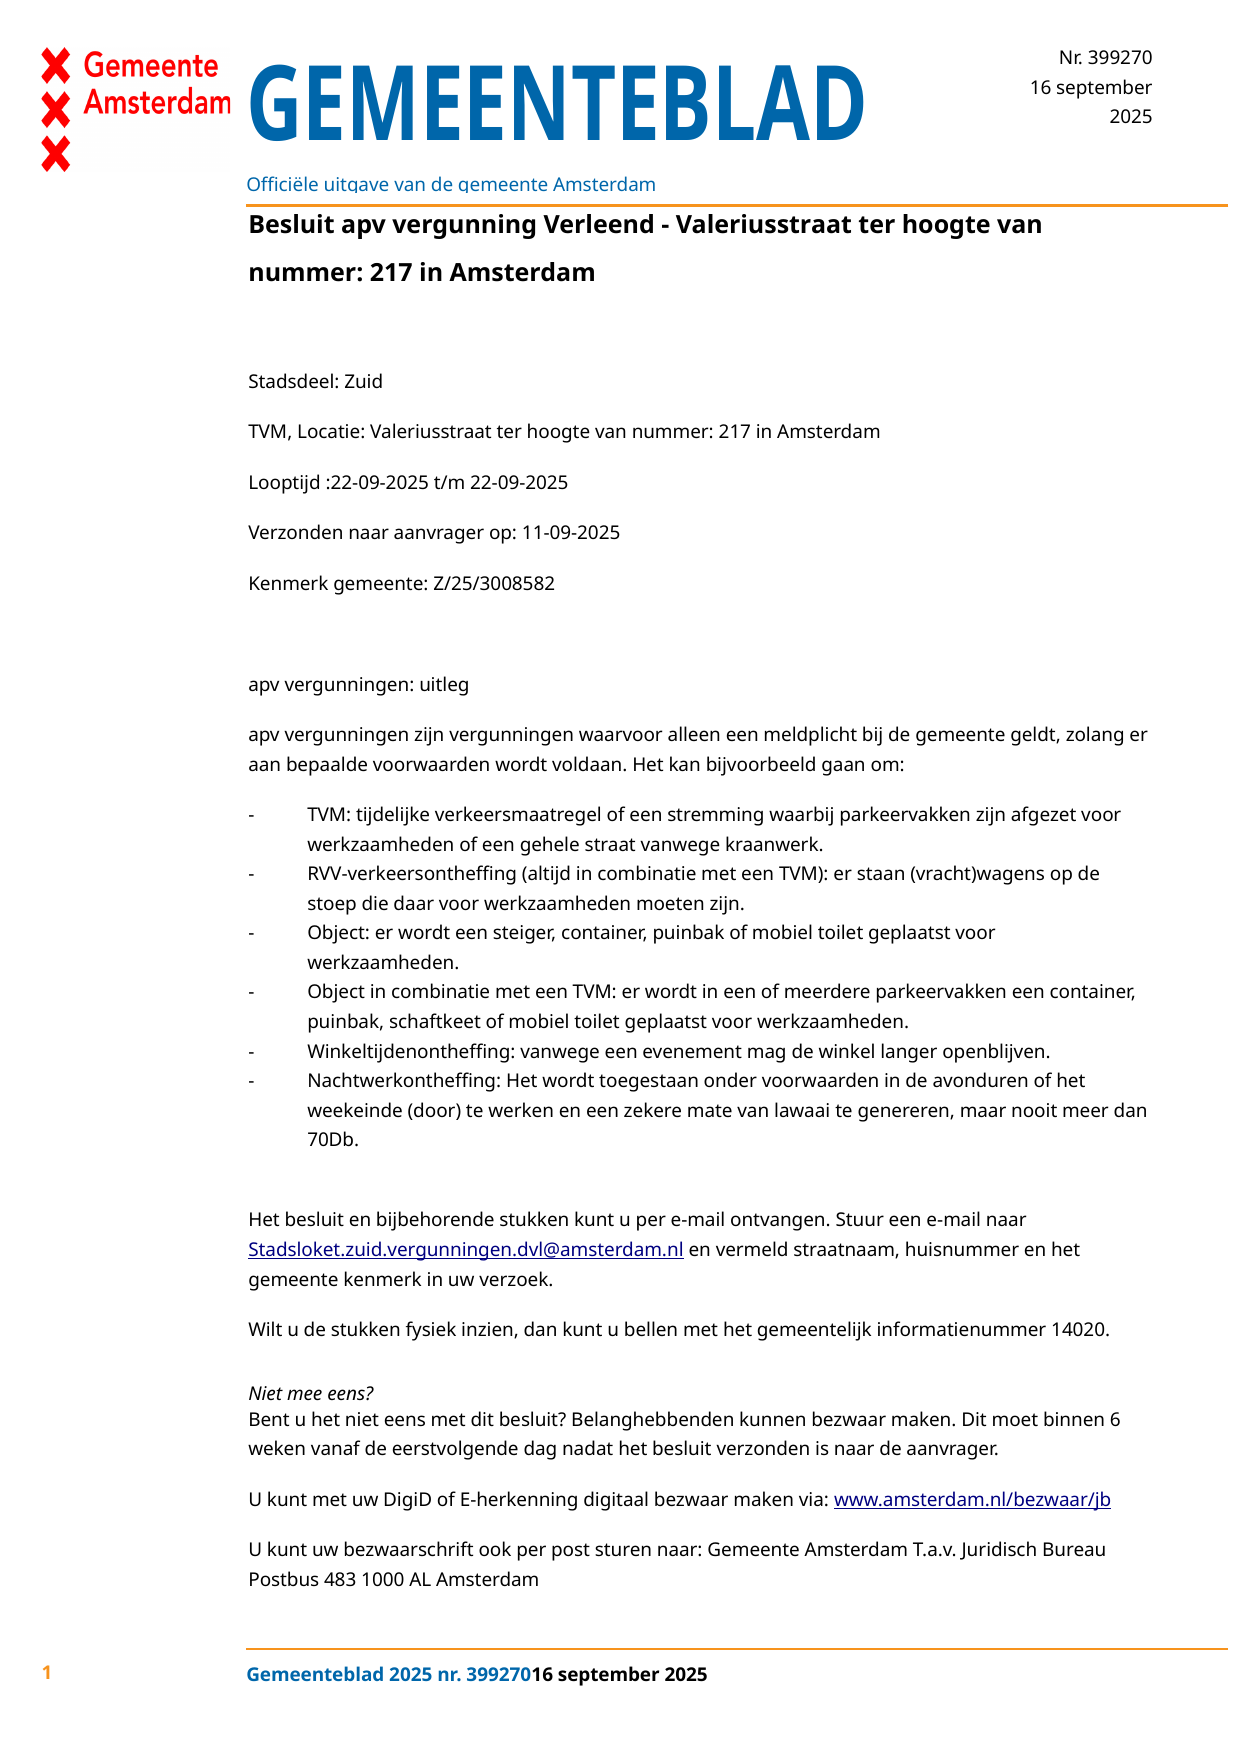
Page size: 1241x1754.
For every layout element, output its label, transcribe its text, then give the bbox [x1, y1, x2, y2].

text U kunt met uw DigiD of E-herkenning digitaal bezwaar maken via: www.amsterdam.nl/bezwaar/jb [248, 1486, 1152, 1512]
text Het besluit en bijbehorende stukken kunt u per e-mail ontvangen. Stuur een e-mail naar Stadsloket.zuid.vergunningen.dvl@amsterdam.nl en vermeld straatnaam, huisnummer en het gemeente kenmerk in uw verzoek. [248, 1207, 1152, 1292]
text Bent u het niet eens met dit besluit? Belanghebbenden kunnen bezwaar maken. Dit moet binnen 6 weken vanaf de eerstvolgende dag nadat het besluit verzonden is naar de aanvrager. [248, 1406, 1152, 1461]
text Wilt u de stukken fysiek inzien, dan kunt u bellen met het gemeentelijk informatienummer 14020. [248, 1316, 1152, 1342]
list Object: er wordt een steiger, container, puinbak of mobiel toilet geplaatst voor werkzaamheden. [248, 919, 1152, 975]
list Nachtwerkontheffing: Het wordt toegestaan onder voorwaarden in de avonduren of het weekeinde (door) te werken en een zekere mate van lawaai te genereren, maar nooit meer dan 70Db. [248, 1067, 1152, 1152]
text U kunt uw bezwaarschrift ook per post sturen naar: Gemeente Amsterdam T.a.v. Juridisch Bureau Postbus 483 1000 AL Amsterdam [248, 1536, 1152, 1592]
text apv vergunningen zijn vergunningen waarvoor alleen een meldplicht bij de gemeente geldt, zolang er aan bepaalde voorwaarden wordt voldaan. Het kan bijvoorbeeld gaan om: [248, 721, 1152, 777]
picture [41, 47, 231, 172]
text apv vergunningen: uitleg [248, 671, 1152, 697]
list Object in combinatie met een TVM: er wordt in een of meerdere parkeervakken een container, puinbak, schaftkeet of mobiel toilet geplaatst voor werkzaamheden. [248, 979, 1152, 1034]
text Kenmerk gemeente: Z/25/3008582 [248, 570, 1152, 596]
text Niet mee eens? [248, 1380, 1152, 1406]
list RVV-verkeersontheffing (altijd in combinatie met een TVM): er staan (vracht)wagens op de stoep die daar voor werkzaamheden moeten zijn. [248, 860, 1152, 916]
list Winkeltijdenontheffing: vanwege een evenement mag de winkel langer openblijven. [248, 1038, 1152, 1064]
list TVM: tijdelijke verkeersmaatregel of een stremming waarbij parkeervakken zijn afgezet voor werkzaamheden of een gehele straat vanwege kraanwerk. [248, 801, 1152, 857]
text Besluit apv vergunning Verleend - Valeriusstraat ter hoogte van nummer: 217 in Amsterdam [248, 207, 1152, 288]
text Looptijd :22-09-2025 t/m 22-09-2025 [248, 469, 1152, 495]
text Verzonden naar aanvrager op: 11-09-2025 [248, 519, 1152, 545]
text TVM, Locatie: Valeriusstraat ter hoogte van nummer: 217 in Amsterdam [248, 419, 1152, 444]
text Stadsdeel: Zuid [248, 368, 1152, 394]
